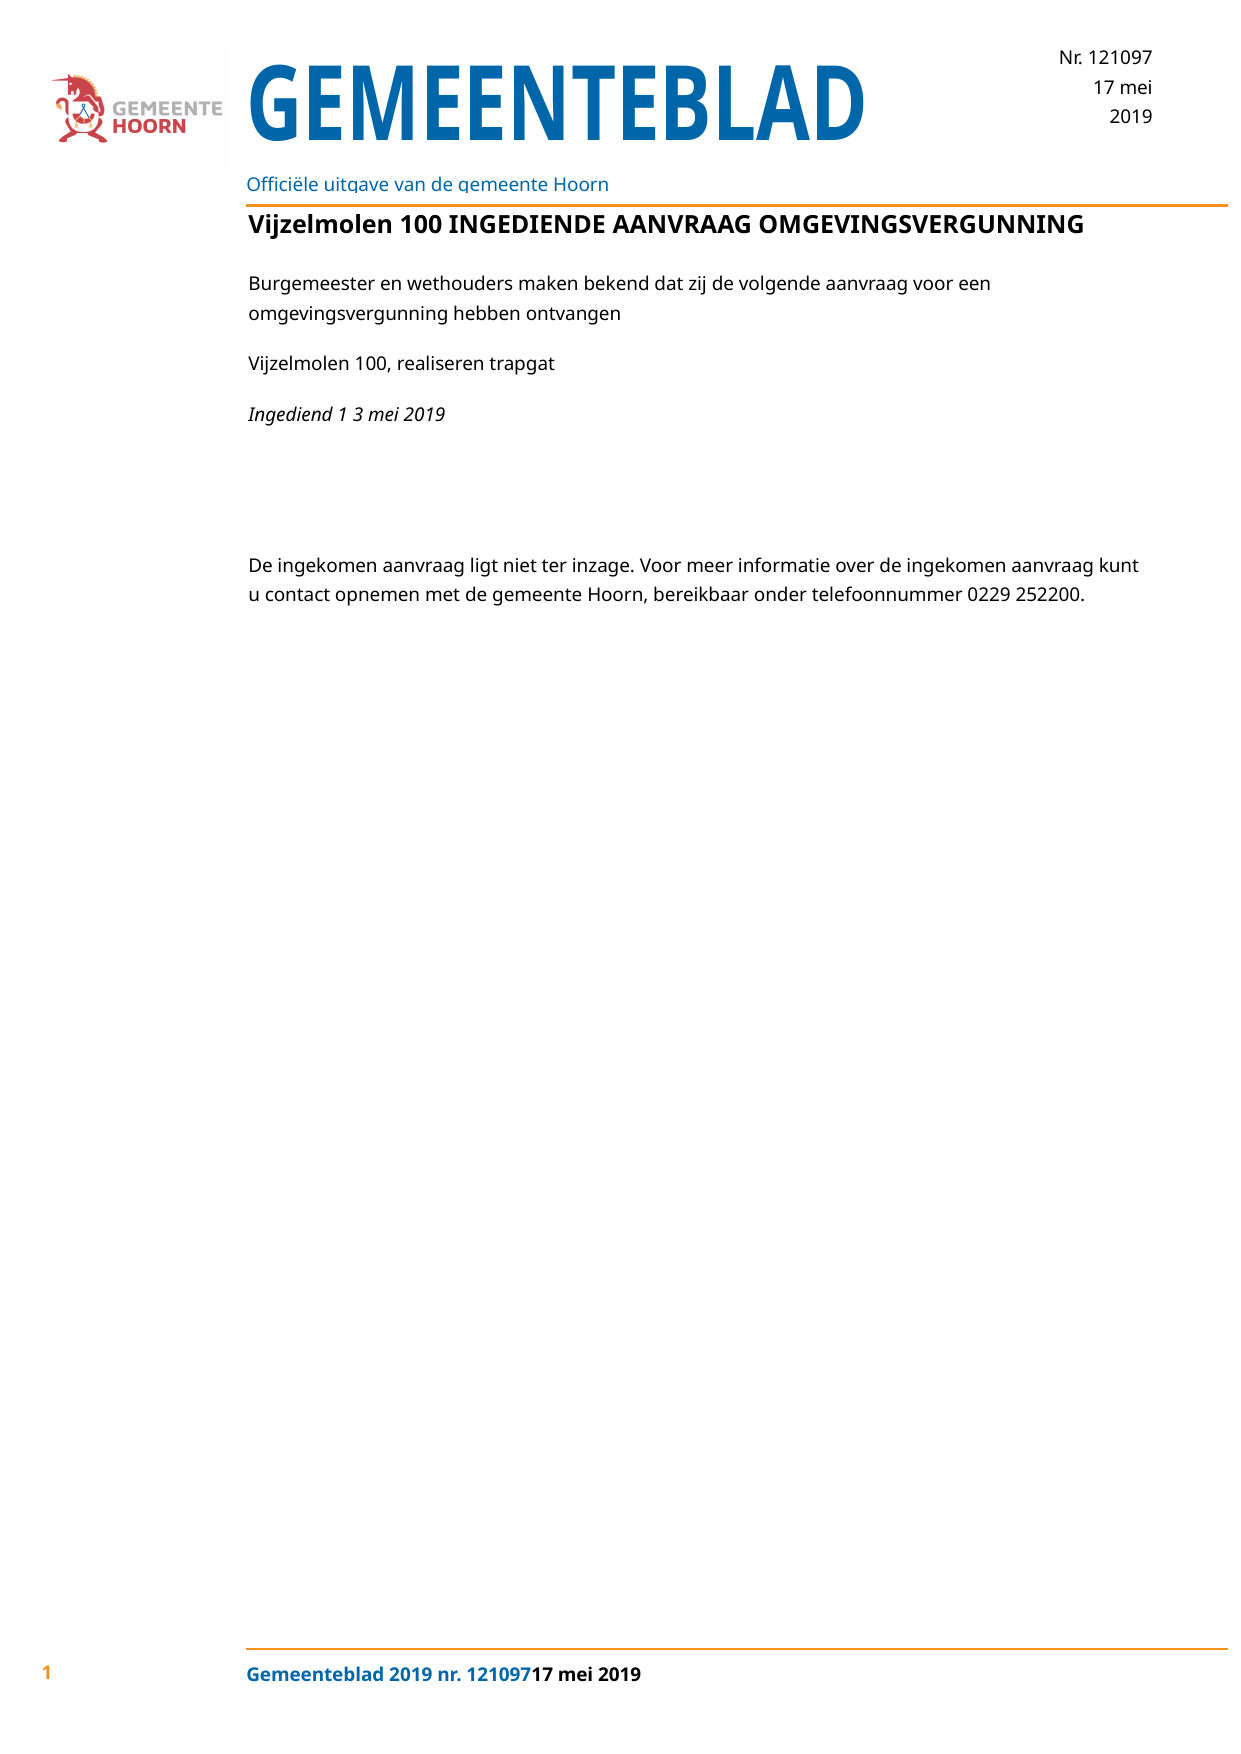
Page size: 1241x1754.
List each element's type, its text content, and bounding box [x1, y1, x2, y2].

text Vijzelmolen 100 INGEDIENDE AANVRAAG OMGEVINGSVERGUNNING [248, 207, 1152, 241]
text Ingediend 1 3 mei 2019 [248, 401, 1152, 426]
picture [41, 47, 231, 172]
text Vijzelmolen 100, realiseren trapgat [248, 350, 1152, 376]
text Burgemeester en wethouders maken bekend dat zij de volgende aanvraag voor een omgevingsvergunning hebben ontvangen [248, 270, 1152, 326]
text De ingekomen aanvraag ligt niet ter inzage. Voor meer informatie over de ingekomen aanvraag kunt u contact opnemen met de gemeente Hoorn, bereikbaar onder telefoonnummer 0229 252200. [248, 552, 1152, 607]
